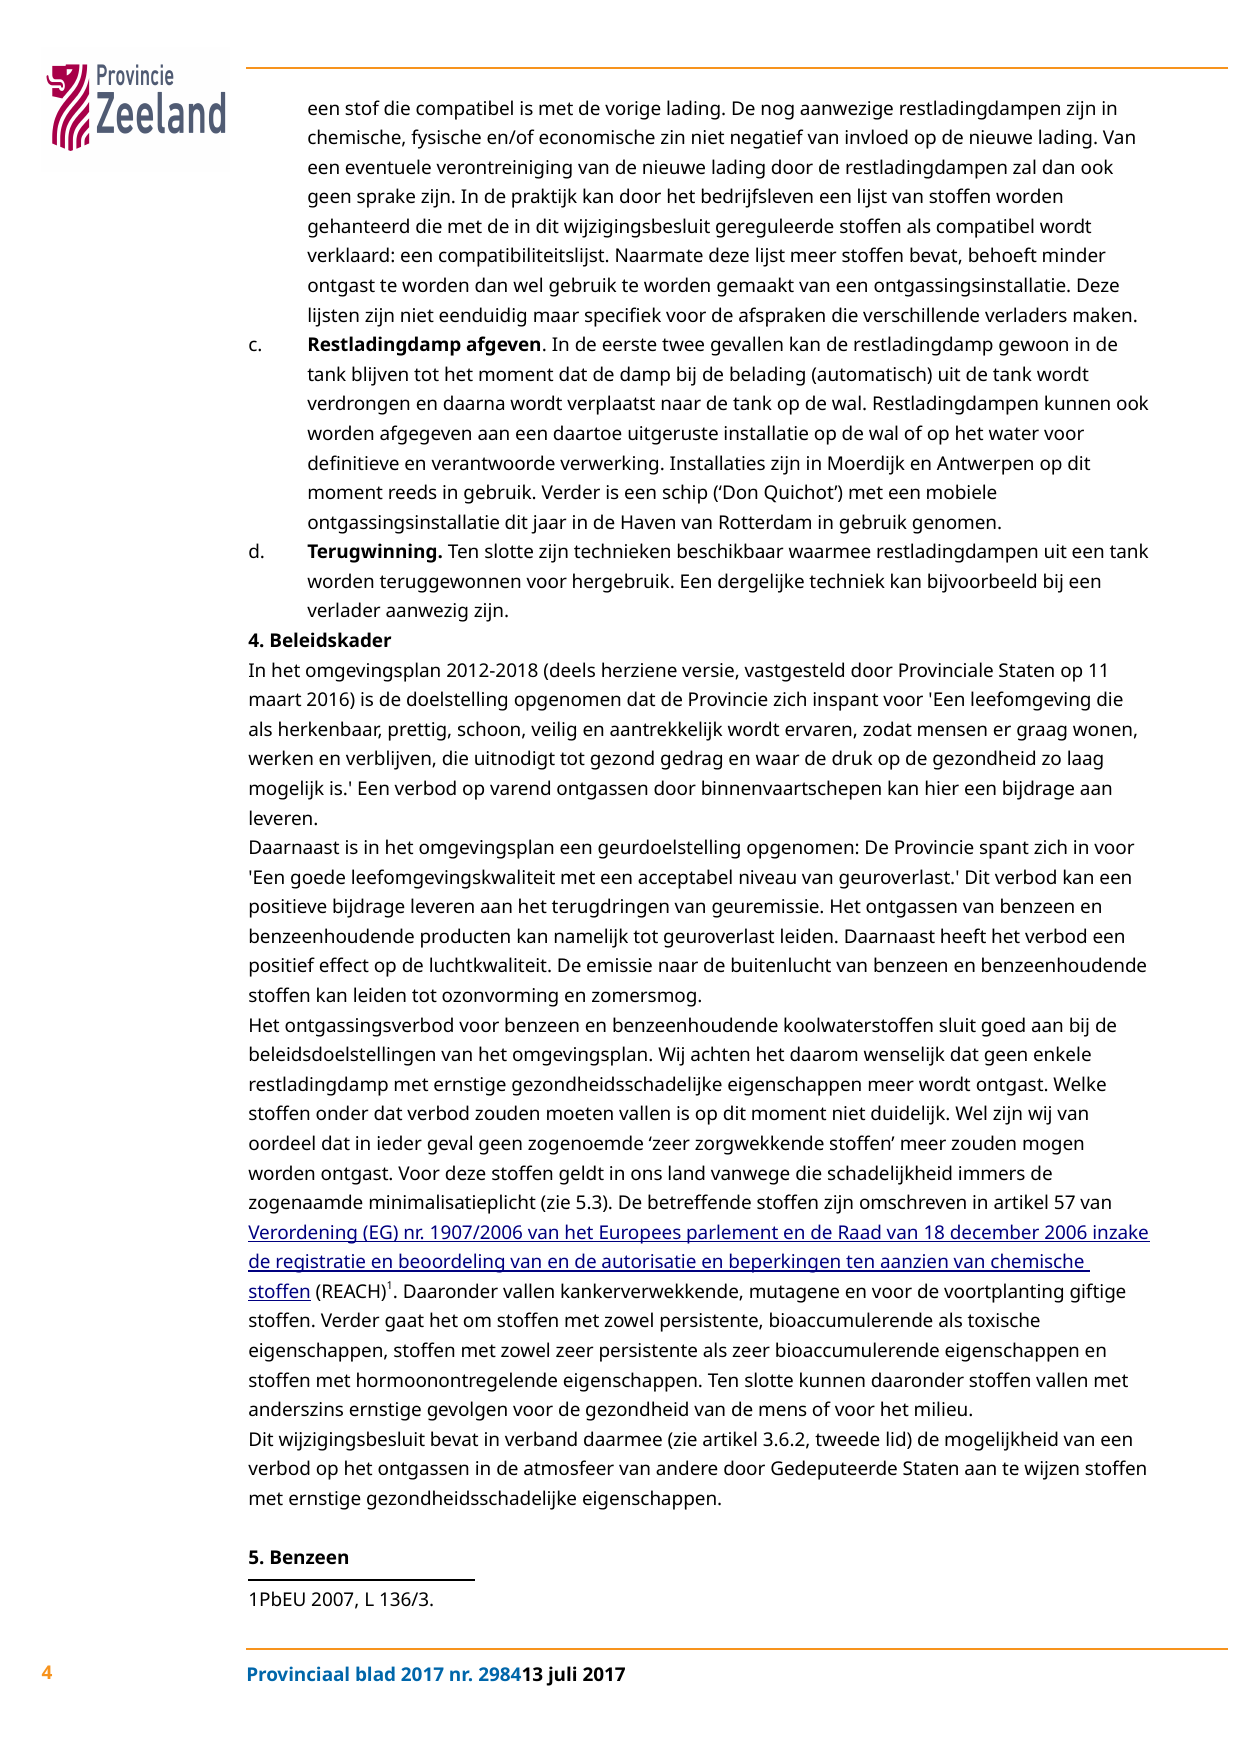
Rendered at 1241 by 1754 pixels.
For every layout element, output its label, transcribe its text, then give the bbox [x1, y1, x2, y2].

text 5. Benzeen [248, 1544, 1152, 1570]
text PbEU 2007, L 136/3. [248, 1586, 1152, 1612]
text Daarnaast is in het omgevingsplan een geurdoelstelling opgenomen: De Provincie spant zich in voor 'Een goede leefomgevingskwaliteit met een acceptabel niveau van geuroverlast.' Dit verbod kan een positieve bijdrage leveren aan het terugdringen van geuremissie. Het ontgassen van benzeen en benzeenhoudende producten kan namelijk tot geuroverlast leiden. Daarnaast heeft het verbod een positief effect op de luchtkwaliteit. De emissie naar de buitenlucht van benzeen en benzeenhoudende stoffen kan leiden tot ozonvorming en zomersmog. [248, 834, 1152, 1008]
picture [41, 47, 231, 172]
list Terugwinning. Ten slotte zijn technieken beschikbaar waarmee restladingdampen uit een tank worden teruggewonnen voor hergebruik. Een dergelijke techniek kan bijvoorbeeld bij een verlader aanwezig zijn. [248, 538, 1152, 623]
list een stof die compatibel is met de vorige lading. De nog aanwezige restladingdampen zijn in chemische, fysische en/of economische zin niet negatief van invloed op de nieuwe lading. Van een eventuele verontreiniging van de nieuwe lading door de restladingdampen zal dan ook geen sprake zijn. In de praktijk kan door het bedrijfsleven een lijst van stoffen worden gehanteerd die met de in dit wijzigingsbesluit gereguleerde stoffen als compatibel wordt verklaard: een compatibiliteitslijst. Naarmate deze lijst meer stoffen bevat, behoeft minder ontgast te worden dan wel gebruik te worden gemaakt van een ontgassingsinstallatie. Deze lijsten zijn niet eenduidig maar specifiek voor de afspraken die verschillende verladers maken. [248, 95, 1152, 328]
list Restladingdamp afgeven. In de eerste twee gevallen kan de restladingdamp gewoon in de tank blijven tot het moment dat de damp bij de belading (automatisch) uit de tank wordt verdrongen en daarna wordt verplaatst naar de tank op de wal. Restladingdampen kunnen ook worden afgegeven aan een daartoe uitgeruste installatie op de wal of op het water voor definitieve en verantwoorde verwerking. Installaties zijn in Moerdijk en Antwerpen op dit moment reeds in gebruik. Verder is een schip (‘Don Quichot’) met een mobiele ontgassingsinstallatie dit jaar in de Haven van Rotterdam in gebruik genomen. [248, 331, 1152, 535]
text Dit wijzigingsbesluit bevat in verband daarmee (zie artikel 3.6.2, tweede lid) de mogelijkheid van een verbod op het ontgassen in de atmosfeer van andere door Gedeputeerde Staten aan te wijzen stoffen met ernstige gezondheidsschadelijke eigenschappen. [248, 1426, 1152, 1511]
text In het omgevingsplan 2012-2018 (deels herziene versie, vastgesteld door Provinciale Staten op 11 maart 2016) is de doelstelling opgenomen dat de Provincie zich inspant voor 'Een leefomgeving die als herkenbaar, prettig, schoon, veilig en aantrekkelijk wordt ervaren, zodat mensen er graag wonen, werken en verblijven, die uitnodigt tot gezond gedrag en waar de druk op de gezondheid zo laag mogelijk is.' Een verbod op varend ontgassen door binnenvaartschepen kan hier een bijdrage aan leveren. [248, 657, 1152, 831]
text 4. Beleidskader [248, 627, 1152, 653]
text Het ontgassingsverbod voor benzeen en benzeenhoudende koolwaterstoffen sluit goed aan bij de beleidsdoelstellingen van het omgevingsplan. Wij achten het daarom wenselijk dat geen enkele restladingdamp met ernstige gezondheidsschadelijke eigenschappen meer wordt ontgast. Welke stoffen onder dat verbod zouden moeten vallen is op dit moment niet duidelijk. Wel zijn wij van oordeel dat in ieder geval geen zogenoemde ‘zeer zorgwekkende stoffen’ meer zouden mogen worden ontgast. Voor deze stoffen geldt in ons land vanwege die schadelijkheid immers de zogenaamde minimalisatieplicht (zie 5.3). De betreffende stoffen zijn omschreven in artikel 57 van Verordening (EG) nr. 1907/2006 van het Europees parlement en de Raad van 18 december 2006 inzake de registratie en beoordeling van en de autorisatie en beperkingen ten aanzien van chemische stoffen (REACH). Daaronder vallen kankerverwekkende, mutagene en voor de voortplanting giftige stoffen. Verder gaat het om stoffen met zowel persistente, bioaccumulerende als toxische eigenschappen, stoffen met zowel zeer persistente als zeer bioaccumulerende eigenschappen en stoffen met hormoonontregelende eigenschappen. Ten slotte kunnen daaronder stoffen vallen met anderszins ernstige gevolgen voor de gezondheid van de mens of voor het milieu. [248, 1012, 1152, 1422]
